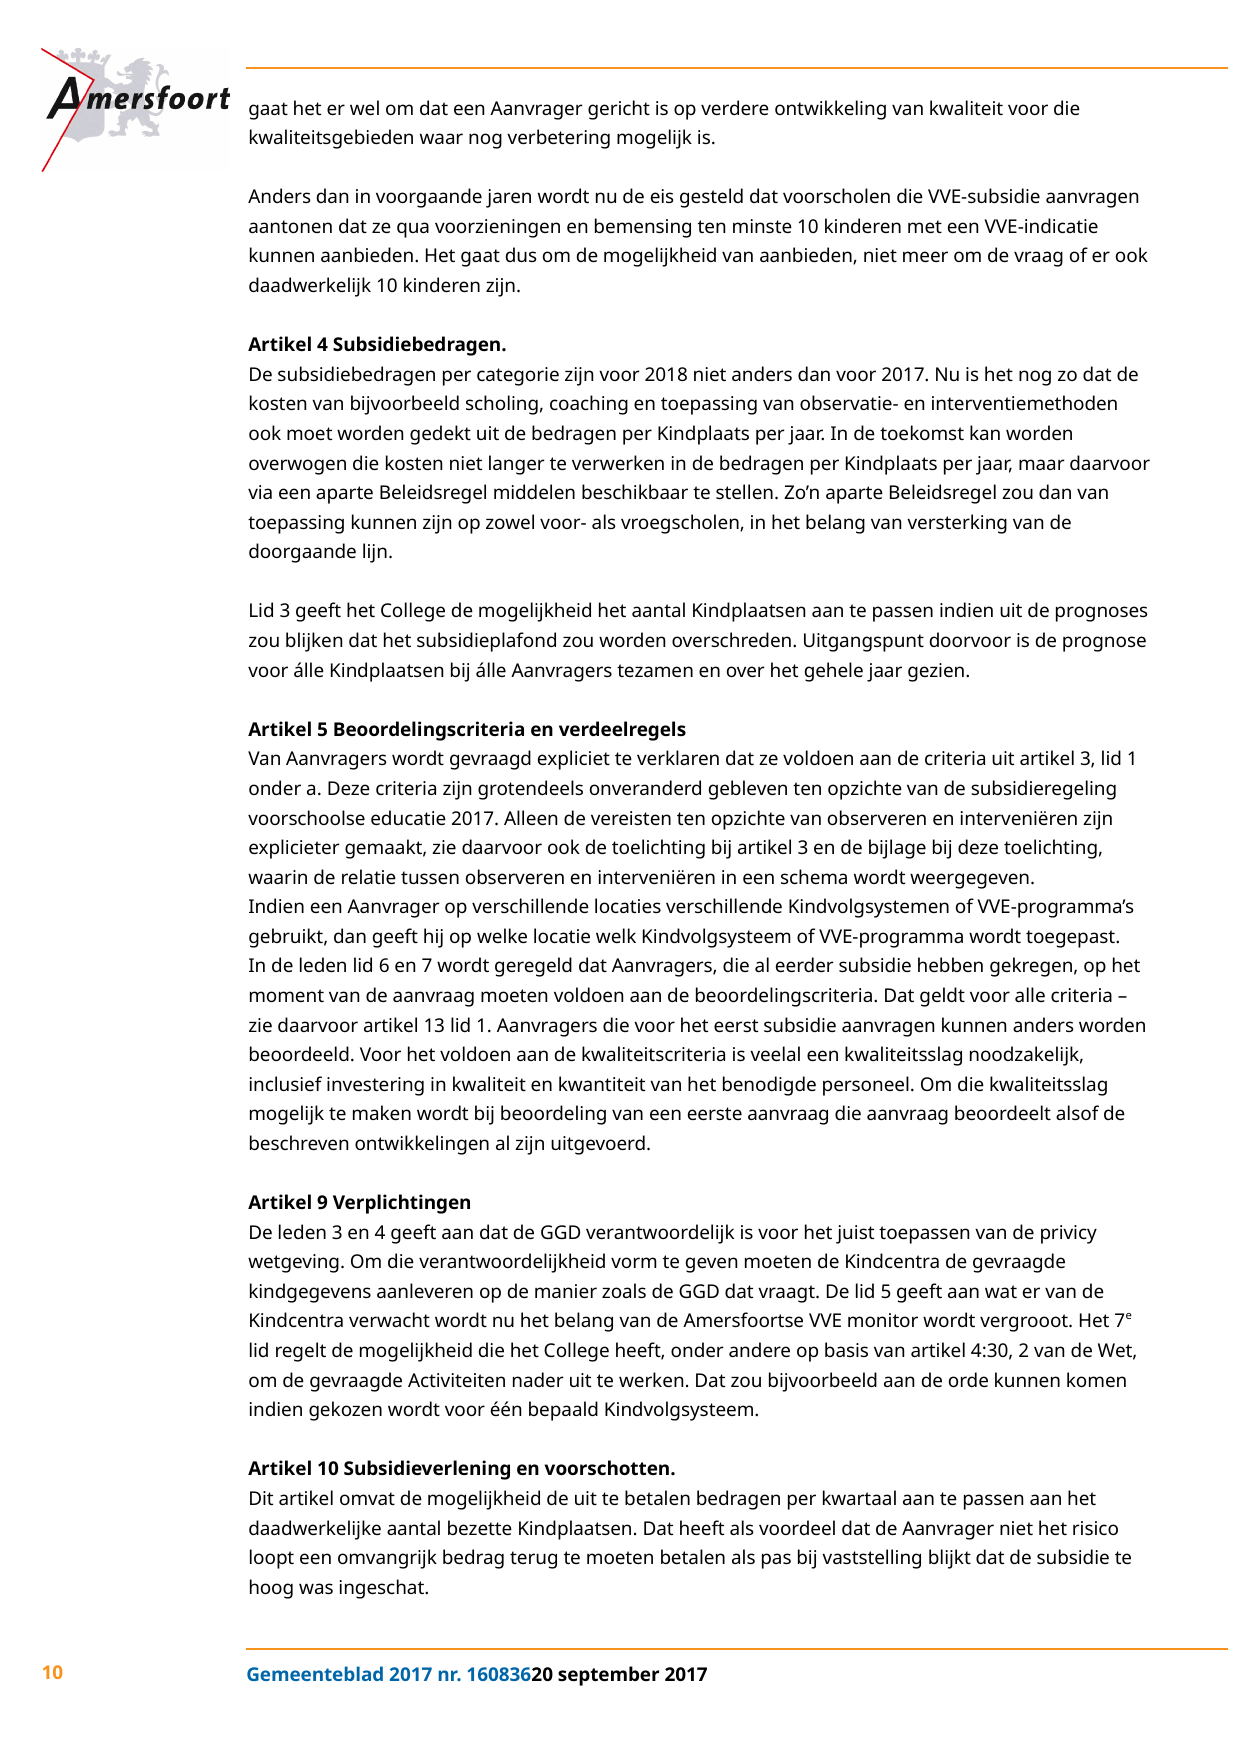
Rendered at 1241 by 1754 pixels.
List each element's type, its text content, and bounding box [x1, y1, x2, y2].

text Indien een Aanvrager op verschillende locaties verschillende Kindvolgsystemen of VVE-programma’s gebruikt, dan geeft hij op welke locatie welk Kindvolgsysteem of VVE-programma wordt toegepast. [248, 893, 1152, 949]
text Van Aanvragers wordt gevraagd expliciet te verklaren dat ze voldoen aan de criteria uit artikel 3, lid 1 onder a. Deze criteria zijn grotendeels onveranderd gebleven ten opzichte van de subsidieregeling voorschoolse educatie 2017. Alleen de vereisten ten opzichte van observeren en interveniëren zijn explicieter gemaakt, zie daarvoor ook de toelichting bij artikel 3 en de bijlage bij deze toelichting, waarin de relatie tussen observeren en interveniëren in een schema wordt weergegeven. [248, 746, 1152, 890]
text Artikel 10 Subsidieverlening en voorschotten. [248, 1456, 1152, 1481]
picture [41, 47, 231, 172]
text Artikel 5 Beoordelingscriteria en verdeelregels [248, 716, 1152, 742]
text De leden 3 en 4 geeft aan dat de GGD verantwoordelijk is voor het juist toepassen van de privicy wetgeving. Om die verantwoordelijkheid vorm te geven moeten de Kindcentra de gevraagde kindgegevens aanleveren op de manier zoals de GGD dat vraagt. De lid 5 geeft aan wat er van de Kindcentra verwacht wordt nu het belang van de Amersfoortse VVE monitor wordt vergrooot. Het 7e lid regelt de mogelijkheid die het College heeft, onder andere op basis van artikel 4:30, 2 van de Wet, om de gevraagde Activiteiten nader uit te werken. Dat zou bijvoorbeeld aan de orde kunnen komen indien gekozen wordt voor één bepaald Kindvolgsysteem. [248, 1219, 1152, 1422]
text Anders dan in voorgaande jaren wordt nu de eis gesteld dat voorscholen die VVE-subsidie aanvragen aantonen dat ze qua voorzieningen en bemensing ten minste 10 kinderen met een VVE-indicatie kunnen aanbieden. Het gaat dus om de mogelijkheid van aanbieden, niet meer om de vraag of er ook daadwerkelijk 10 kinderen zijn. [248, 183, 1152, 298]
text Artikel 9 Verplichtingen [248, 1189, 1152, 1215]
text Artikel 4 Subsidiebedragen. [248, 331, 1152, 357]
text Dit artikel omvat de mogelijkheid de uit te betalen bedragen per kwartaal aan te passen aan het daadwerkelijke aantal bezette Kindplaatsen. Dat heeft als voordeel dat de Aanvrager niet het risico loopt een omvangrijk bedrag terug te moeten betalen als pas bij vaststelling blijkt dat de subsidie te hoog was ingeschat. [248, 1485, 1152, 1600]
text gaat het er wel om dat een Aanvrager gericht is op verdere ontwikkeling van kwaliteit voor die kwaliteitsgebieden waar nog verbetering mogelijk is. [248, 95, 1152, 150]
text Lid 3 geeft het College de mogelijkheid het aantal Kindplaatsen aan te passen indien uit de prognoses zou blijken dat het subsidieplafond zou worden overschreden. Uitgangspunt doorvoor is de prognose voor álle Kindplaatsen bij álle Aanvragers tezamen en over het gehele jaar gezien. [248, 598, 1152, 683]
text In de leden lid 6 en 7 wordt geregeld dat Aanvragers, die al eerder subsidie hebben gekregen, op het moment van de aanvraag moeten voldoen aan de beoordelingscriteria. Dat geldt voor alle criteria – zie daarvoor artikel 13 lid 1. Aanvragers die voor het eerst subsidie aanvragen kunnen anders worden beoordeeld. Voor het voldoen aan de kwaliteitscriteria is veelal een kwaliteitsslag noodzakelijk, inclusief investering in kwaliteit en kwantiteit van het benodigde personeel. Om die kwaliteitsslag mogelijk te maken wordt bij beoordeling van een eerste aanvraag die aanvraag beoordeelt alsof de beschreven ontwikkelingen al zijn uitgevoerd. [248, 953, 1152, 1156]
text De subsidiebedragen per categorie zijn voor 2018 niet anders dan voor 2017. Nu is het nog zo dat de kosten van bijvoorbeeld scholing, coaching en toepassing van observatie- en interventiemethoden ook moet worden gedekt uit de bedragen per Kindplaats per jaar. In de toekomst kan worden overwogen die kosten niet langer te verwerken in de bedragen per Kindplaats per jaar, maar daarvoor via een aparte Beleidsregel middelen beschikbaar te stellen. Zo’n aparte Beleidsregel zou dan van toepassing kunnen zijn op zowel voor- als vroegscholen, in het belang van versterking van de doorgaande lijn. [248, 361, 1152, 564]
